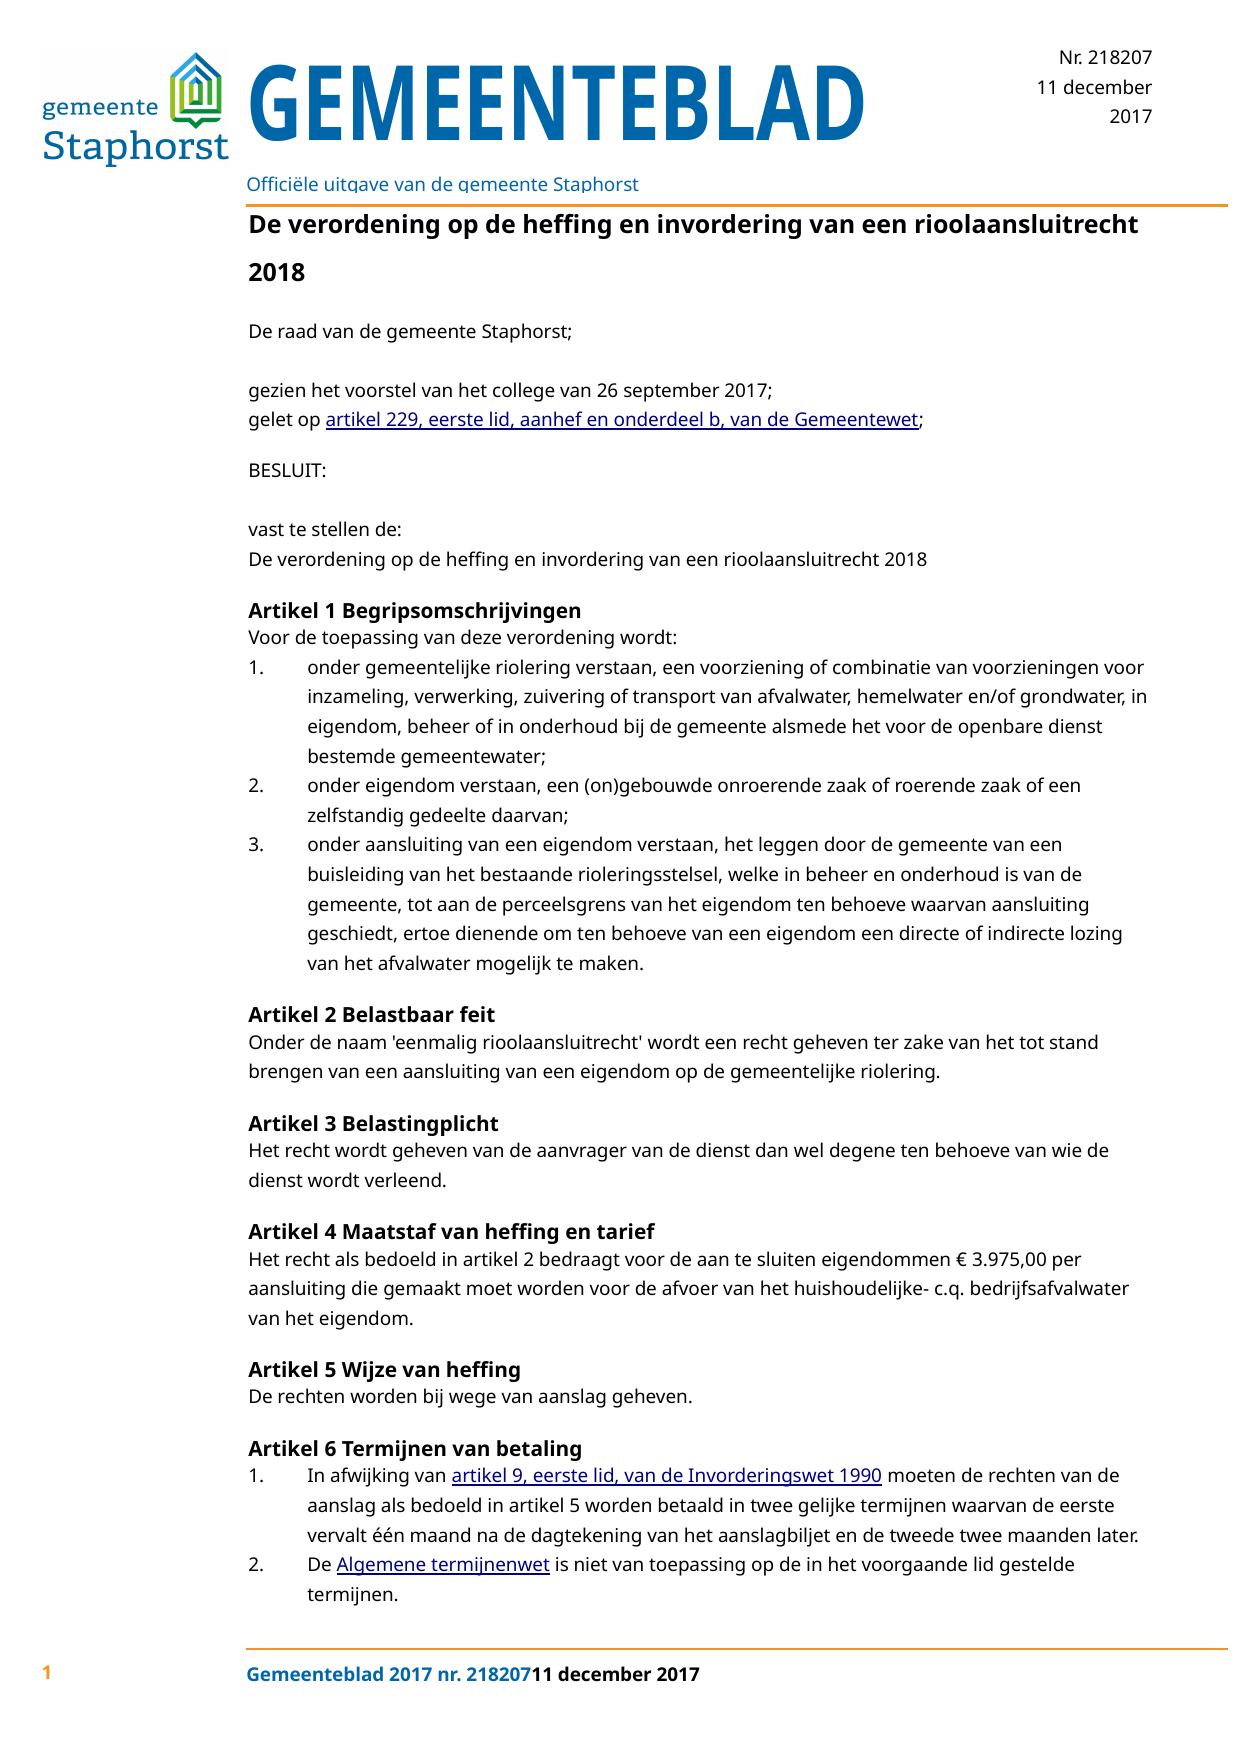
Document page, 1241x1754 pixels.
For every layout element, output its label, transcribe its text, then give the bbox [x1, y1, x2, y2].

text gezien het voorstel van het college van 26 september 2017; [248, 377, 1152, 403]
text De rechten worden bij wege van aanslag geheven. [248, 1384, 1152, 1409]
list onder aansluiting van een eigendom verstaan, het leggen door de gemeente van een buisleiding van het bestaande rioleringsstelsel, welke in beheer en onderhoud is van de gemeente, tot aan de perceelsgrens van het eigendom ten behoeve waarvan aansluiting geschiedt, ertoe dienende om ten behoeve van een eigendom een directe of indirecte lozing van het afvalwater mogelijk te maken. [248, 832, 1152, 976]
text Artikel 5 Wijze van heffing [248, 1355, 1152, 1384]
text Artikel 1 Begripsomschrijvingen [248, 596, 1152, 624]
text De verordening op de heffing en invordering van een rioolaansluitrecht 2018 [248, 546, 1152, 571]
list onder eigendom verstaan, een (on)gebouwde onroerende zaak of roerende zaak of een zelfstandig gedeelte daarvan; [248, 772, 1152, 828]
text Het recht wordt geheven van de aanvrager van de dienst dan wel degene ten behoeve van wie de dienst wordt verleend. [248, 1137, 1152, 1193]
list onder gemeentelijke riolering verstaan, een voorziening of combinatie van voorzieningen voor inzameling, verwerking, zuivering of transport van afvalwater, hemelwater en/of grondwater, in eigendom, beheer of in onderhoud bij de gemeente alsmede het voor de openbare dienst bestemde gemeentewater; [248, 654, 1152, 769]
picture [41, 47, 231, 172]
text Onder de naam 'eenmalig rioolaansluitrecht' wordt een recht geheven ter zake van het tot stand brengen van een aansluiting van een eigendom op de gemeentelijke riolering. [248, 1029, 1152, 1084]
text Het recht als bedoeld in artikel 2 bedraagt voor de aan te sluiten eigendommen € 3.975,00 per aansluiting die gemaakt moet worden voor de afvoer van het huishoudelijke- c.q. bedrijfsafvalwater van het eigendom. [248, 1246, 1152, 1331]
text BESLUIT: [248, 457, 1152, 483]
text De raad van de gemeente Staphorst; [248, 318, 1152, 344]
text gelet op artikel 229, eerste lid, aanhef en onderdeel b, van de Gemeentewet; [248, 407, 1152, 432]
text De verordening op de heffing en invordering van een rioolaansluitrecht 2018 [248, 207, 1152, 288]
text Artikel 6 Termijnen van betaling [248, 1434, 1152, 1463]
list De Algemene termijnenwet is niet van toepassing op de in het voorgaande lid gestelde termijnen. [248, 1551, 1152, 1607]
list In afwijking van artikel 9, eerste lid, van de Invorderingswet 1990 moeten de rechten van de aanslag als bedoeld in artikel 5 worden betaald in twee gelijke termijnen waarvan de eerste vervalt één maand na de dagtekening van het aanslagbiljet en de tweede twee maanden later. [248, 1463, 1152, 1547]
text Artikel 3 Belastingplicht [248, 1109, 1152, 1137]
text Artikel 4 Maatstaf van heffing en tarief [248, 1217, 1152, 1246]
text Voor de toepassing van deze verordening wordt: [248, 624, 1152, 650]
text Artikel 2 Belastbaar feit [248, 1000, 1152, 1029]
text vast te stellen de: [248, 516, 1152, 542]
